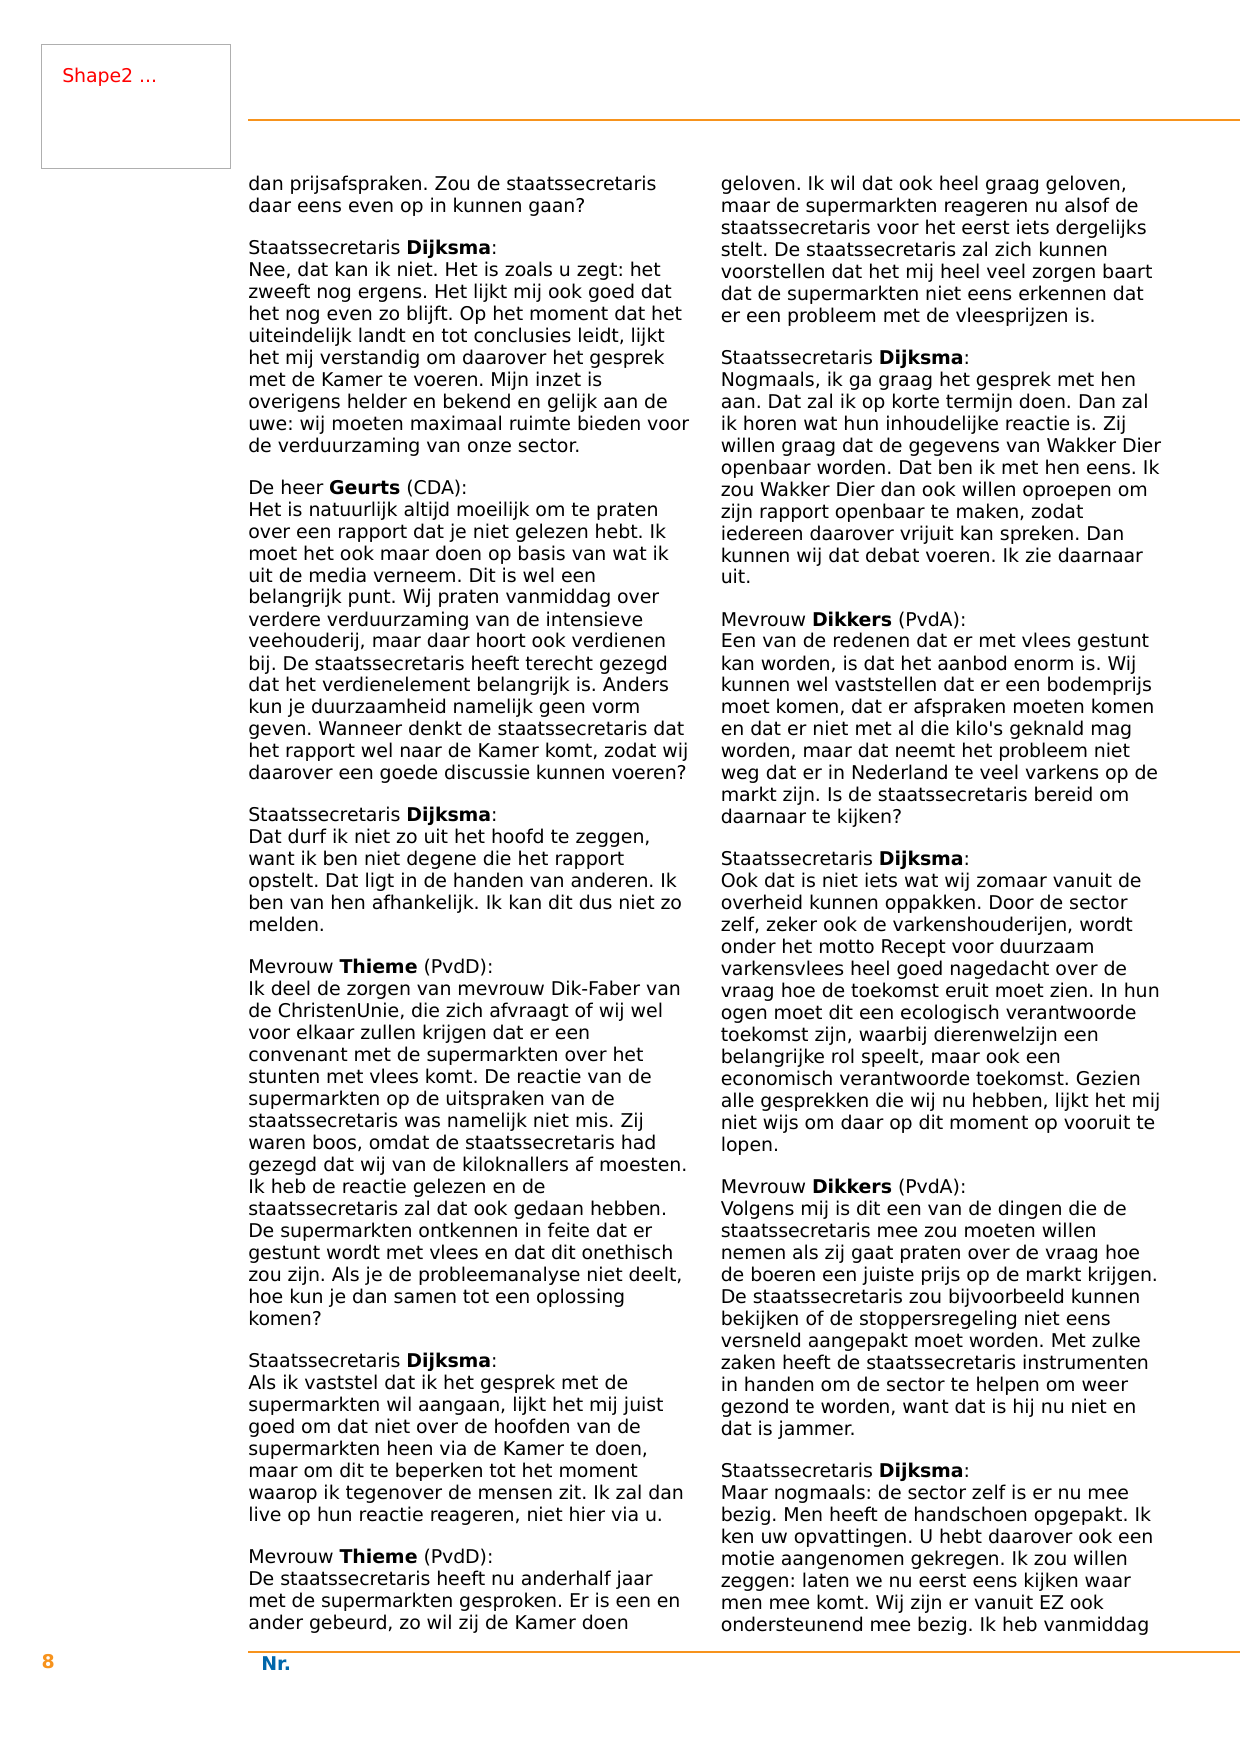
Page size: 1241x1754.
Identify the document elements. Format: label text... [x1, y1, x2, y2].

text De heer Geurts (CDA): [248, 477, 691, 498]
text Staatssecretaris Dijksma: [248, 804, 691, 826]
text Staatssecretaris Dijksma: [248, 237, 691, 259]
text Mevrouw Thieme (PvdD): [248, 956, 691, 978]
text Volgens mij is dit een van de dingen die de staatssecretaris mee zou moeten willen nemen als zij gaat praten over de vraag hoe de boeren een juiste prijs op de markt krijgen. De staatssecretaris zou bijvoorbeeld kunnen bekijken of de stoppersregeling niet eens versneld aangepakt moet worden. Met zulke zaken heeft de staatssecretaris instrumenten in handen om de sector te helpen om weer gezond te worden, want dat is hij nu niet en dat is jammer. [721, 1198, 1163, 1440]
text Mevrouw Dikkers (PvdA): [721, 608, 1163, 630]
text Nogmaals, ik ga graag het gesprek met hen aan. Dat zal ik op korte termijn doen. Dan zal ik horen wat hun inhoudelijke reactie is. Zij willen graag dat de gegevens van Wakker Dier openbaar worden. Dat ben ik met hen eens. Ik zou Wakker Dier dan ook willen oproepen om zijn rapport openbaar te maken, zodat iedereen daarover vrijuit kan spreken. Dan kunnen wij dat debat voeren. Ik zie daarnaar uit. [721, 369, 1163, 588]
text Staatssecretaris Dijksma: [248, 1350, 691, 1372]
text Nee, dat kan ik niet. Het is zoals u zegt: het zweeft nog ergens. Het lijkt mij ook goed dat het nog even zo blijft. Op het moment dat het uiteindelijk landt en tot conclusies leidt, lijkt het mij verstandig om daarover het gesprek met de Kamer te voeren. Mijn inzet is overigens helder en bekend en gelijk aan de uwe: wij moeten maximaal ruimte bieden voor de verduurzaming van onze sector. [248, 259, 691, 457]
text Mevrouw Dikkers (PvdA): [721, 1176, 1163, 1198]
text dan prijsafspraken. Zou de staatssecretaris daar eens even op in kunnen gaan? [248, 173, 691, 217]
text geloven. Ik wil dat ook heel graag geloven, maar de supermarkten reageren nu alsof de staatssecretaris voor het eerst iets dergelijks stelt. De staatssecretaris zal zich kunnen voorstellen dat het mij heel veel zorgen baart dat de supermarkten niet eens erkennen dat er een probleem met de vleesprijzen is. [721, 173, 1163, 327]
text Als ik vaststel dat ik het gesprek met de supermarkten wil aangaan, lijkt het mij juist goed om dat niet over de hoofden van de supermarkten heen via de Kamer te doen, maar om dit te beperken tot het moment waarop ik tegenover de mensen zit. Ik zal dan live op hun reactie reageren, niet hier via u. [248, 1372, 691, 1526]
text Ook dat is niet iets wat wij zomaar vanuit de overheid kunnen oppakken. Door de sector zelf, zeker ook de varkenshouderijen, wordt onder het motto Recept voor duurzaam varkensvlees heel goed nagedacht over de vraag hoe de toekomst eruit moet zien. In hun ogen moet dit een ecologisch verantwoorde toekomst zijn, waarbij dierenwelzijn een belangrijke rol speelt, maar ook een economisch verantwoorde toekomst. Gezien alle gesprekken die wij nu hebben, lijkt het mij niet wijs om daar op dit moment op vooruit te lopen. [721, 870, 1163, 1156]
text Mevrouw Thieme (PvdD): [248, 1546, 691, 1568]
text Ik deel de zorgen van mevrouw Dik-Faber van de ChristenUnie, die zich afvraagt of wij wel voor elkaar zullen krijgen dat er een convenant met de supermarkten over het stunten met vlees komt. De reactie van de supermarkten op de uitspraken van de staatssecretaris was namelijk niet mis. Zij waren boos, omdat de staatssecretaris had gezegd dat wij van de kiloknallers af moesten. Ik heb de reactie gelezen en de staatssecretaris zal dat ook gedaan hebben. De supermarkten ontkennen in feite dat er gestunt wordt met vlees en dat dit onethisch zou zijn. Als je de probleemanalyse niet deelt, hoe kun je dan samen tot een oplossing komen? [248, 978, 691, 1330]
text Dat durf ik niet zo uit het hoofd te zeggen, want ik ben niet degene die het rapport opstelt. Dat ligt in de handen van anderen. Ik ben van hen afhankelijk. Ik kan dit dus niet zo melden. [248, 826, 691, 936]
text Staatssecretaris Dijksma: [721, 347, 1163, 369]
text De staatssecretaris heeft nu anderhalf jaar met de supermarkten gesproken. Er is een en ander gebeurd, zo wil zij de Kamer doen [248, 1568, 691, 1633]
text Een van de redenen dat er met vlees gestunt kan worden, is dat het aanbod enorm is. Wij kunnen wel vaststellen dat er een bodemprijs moet komen, dat er afspraken moeten komen en dat er niet met al die kilo's geknald mag worden, maar dat neemt het probleem niet weg dat er in Nederland te veel varkens op de markt zijn. Is de staatssecretaris bereid om daarnaar te kijken? [721, 630, 1163, 828]
text Staatssecretaris Dijksma: [721, 848, 1163, 870]
text Het is natuurlijk altijd moeilijk om te praten over een rapport dat je niet gelezen hebt. Ik moet het ook maar doen op basis van wat ik uit de media verneem. Dit is wel een belangrijk punt. Wij praten vanmiddag over verdere verduurzaming van de intensieve veehouderij, maar daar hoort ook verdienen bij. De staatssecretaris heeft terecht gezegd dat het verdienelement belangrijk is. Anders kun je duurzaamheid namelijk geen vorm geven. Wanneer denkt de staatssecretaris dat het rapport wel naar de Kamer komt, zodat wij daarover een goede discussie kunnen voeren? [248, 498, 691, 784]
text Staatssecretaris Dijksma: [721, 1460, 1163, 1482]
text Maar nogmaals: de sector zelf is er nu mee bezig. Men heeft de handschoen opgepakt. Ik ken uw opvattingen. U hebt daarover ook een motie aangenomen gekregen. Ik zou willen zeggen: laten we nu eerst eens kijken waar men mee komt. Wij zijn er vanuit EZ ook ondersteunend mee bezig. Ik heb vanmiddag [721, 1482, 1163, 1636]
